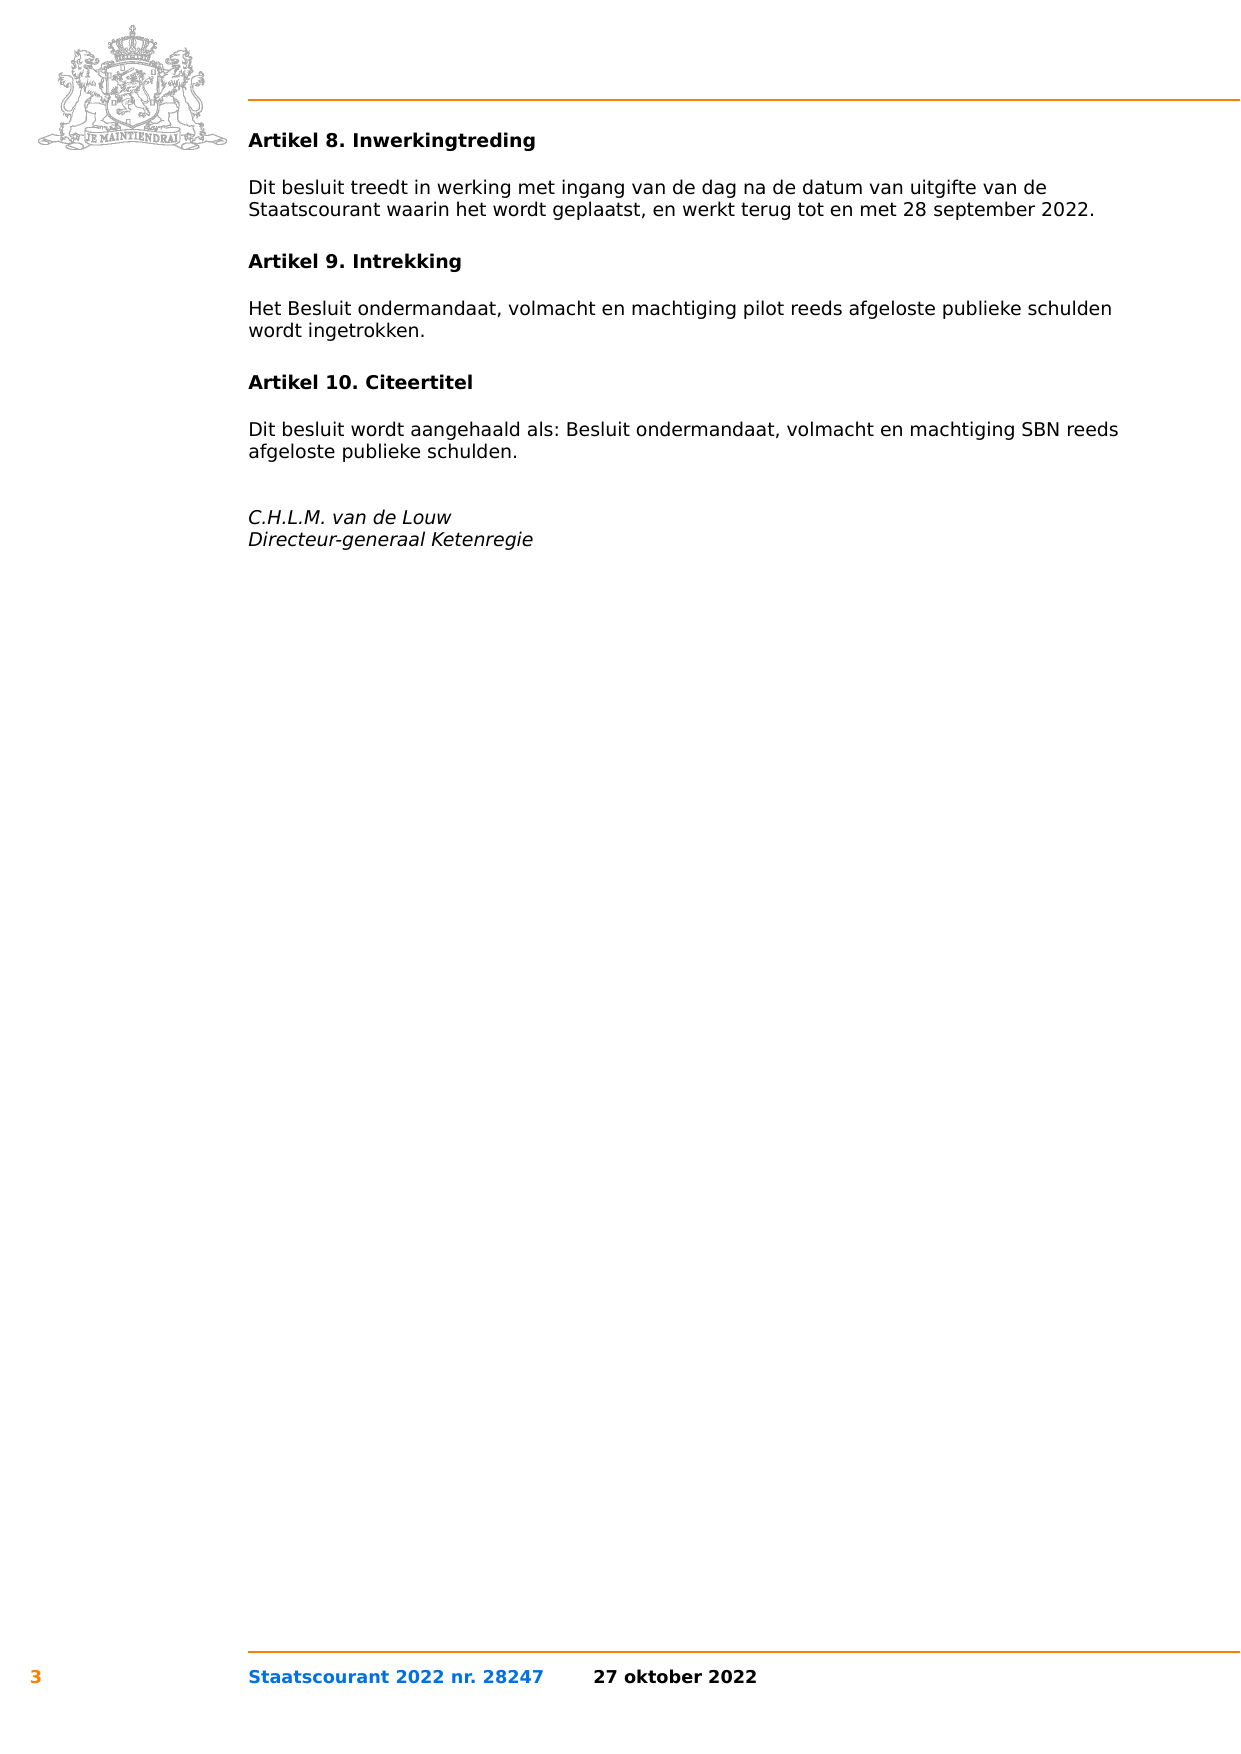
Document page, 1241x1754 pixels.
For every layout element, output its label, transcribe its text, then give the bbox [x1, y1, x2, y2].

subtitle Artikel 8. Inwerkingtreding [248, 130, 1163, 152]
text Dit besluit treedt in werking met ingang van de dag na de datum van uitgifte van de Staatscourant waarin het wordt geplaatst, en werkt terug tot en met 28 september 2022. [248, 177, 1163, 221]
text C.H.L.M. van de Louw Directeur-generaal Ketenregie [248, 484, 1163, 551]
text Het Besluit ondermandaat, volmacht en machtiging pilot reeds afgeloste publieke schulden wordt ingetrokken. [248, 298, 1163, 342]
text Dit besluit wordt aangehaald als: Besluit ondermandaat, volmacht en machtiging SBN reeds afgeloste publieke schulden. [248, 419, 1163, 463]
picture [38, 25, 227, 150]
subtitle Artikel 10. Citeertitel [248, 372, 1163, 394]
subtitle Artikel 9. Intrekking [248, 251, 1163, 273]
